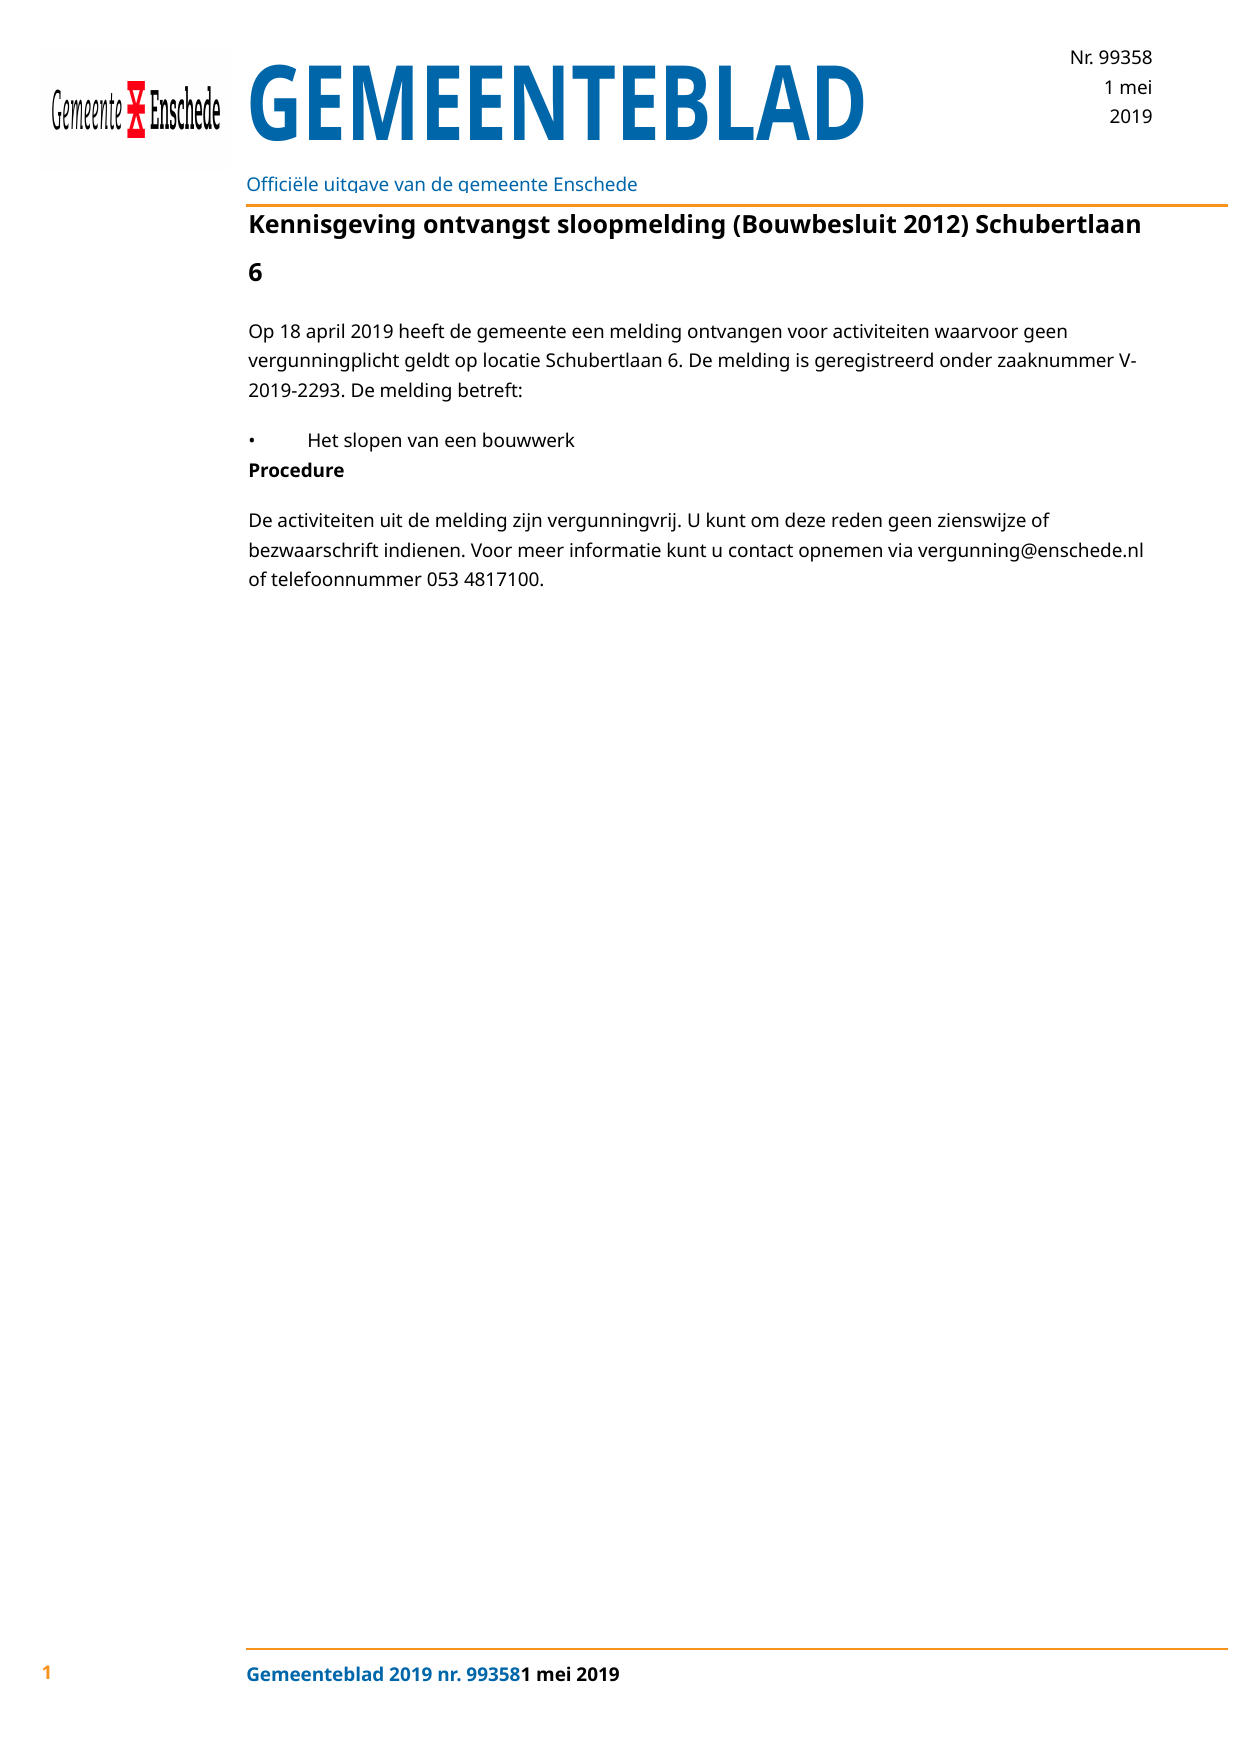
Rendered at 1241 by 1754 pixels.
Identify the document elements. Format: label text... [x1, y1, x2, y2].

picture [41, 47, 231, 172]
text Op 18 april 2019 heeft de gemeente een melding ontvangen voor activiteiten waarvoor geen vergunningplicht geldt op locatie Schubertlaan 6. De melding is geregistreerd onder zaaknummer V-2019-2293. De melding betreft: [248, 318, 1152, 403]
list Het slopen van een bouwwerk [248, 427, 1152, 453]
text Kennisgeving ontvangst sloopmelding (Bouwbesluit 2012) Schubertlaan 6 [248, 207, 1152, 288]
text Procedure [248, 457, 1152, 483]
text De activiteiten uit de melding zijn vergunningvrij. U kunt om deze reden geen zienswijze of bezwaarschrift indienen. Voor meer informatie kunt u contact opnemen via vergunning@enschede.nl of telefoonnummer 053 4817100. [248, 507, 1152, 592]
